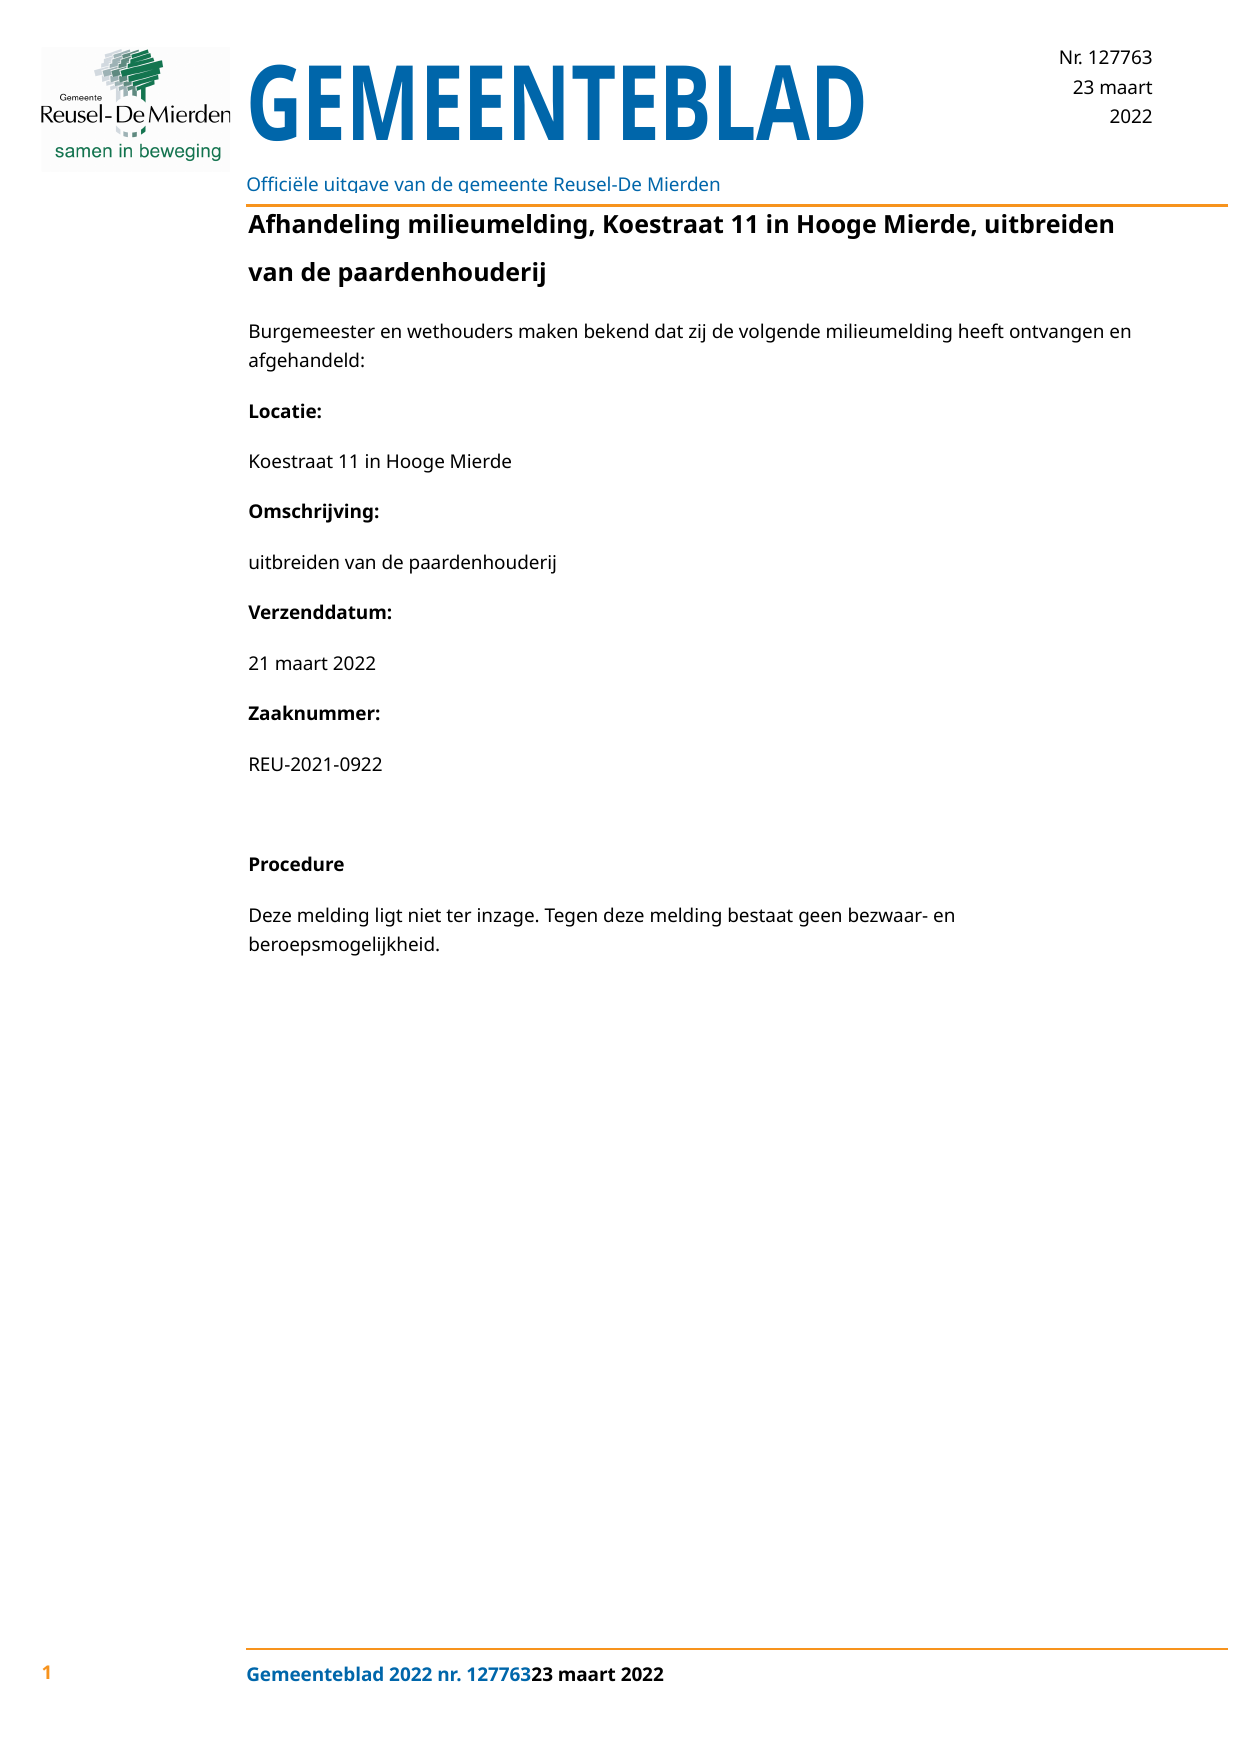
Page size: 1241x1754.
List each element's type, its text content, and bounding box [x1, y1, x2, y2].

text Koestraat 11 in Hooge Mierde [248, 448, 1152, 474]
text Afhandeling milieumelding, Koestraat 11 in Hooge Mierde, uitbreiden van de paardenhouderij [248, 207, 1152, 288]
text 21 maart 2022 [248, 650, 1152, 676]
text Zaaknummer: [248, 700, 1152, 726]
text Omschrijving: [248, 499, 1152, 524]
picture [41, 47, 231, 172]
text Procedure [248, 852, 1152, 877]
text Verzenddatum: [248, 599, 1152, 625]
text Locatie: [248, 398, 1152, 424]
text REU-2021-0922 [248, 751, 1152, 777]
text uitbreiden van de paardenhouderij [248, 549, 1152, 575]
text Deze melding ligt niet ter inzage. Tegen deze melding bestaat geen bezwaar- en beroepsmogelijkheid. [248, 902, 1152, 957]
text Burgemeester en wethouders maken bekend dat zij de volgende milieumelding heeft ontvangen en afgehandeld: [248, 318, 1152, 373]
